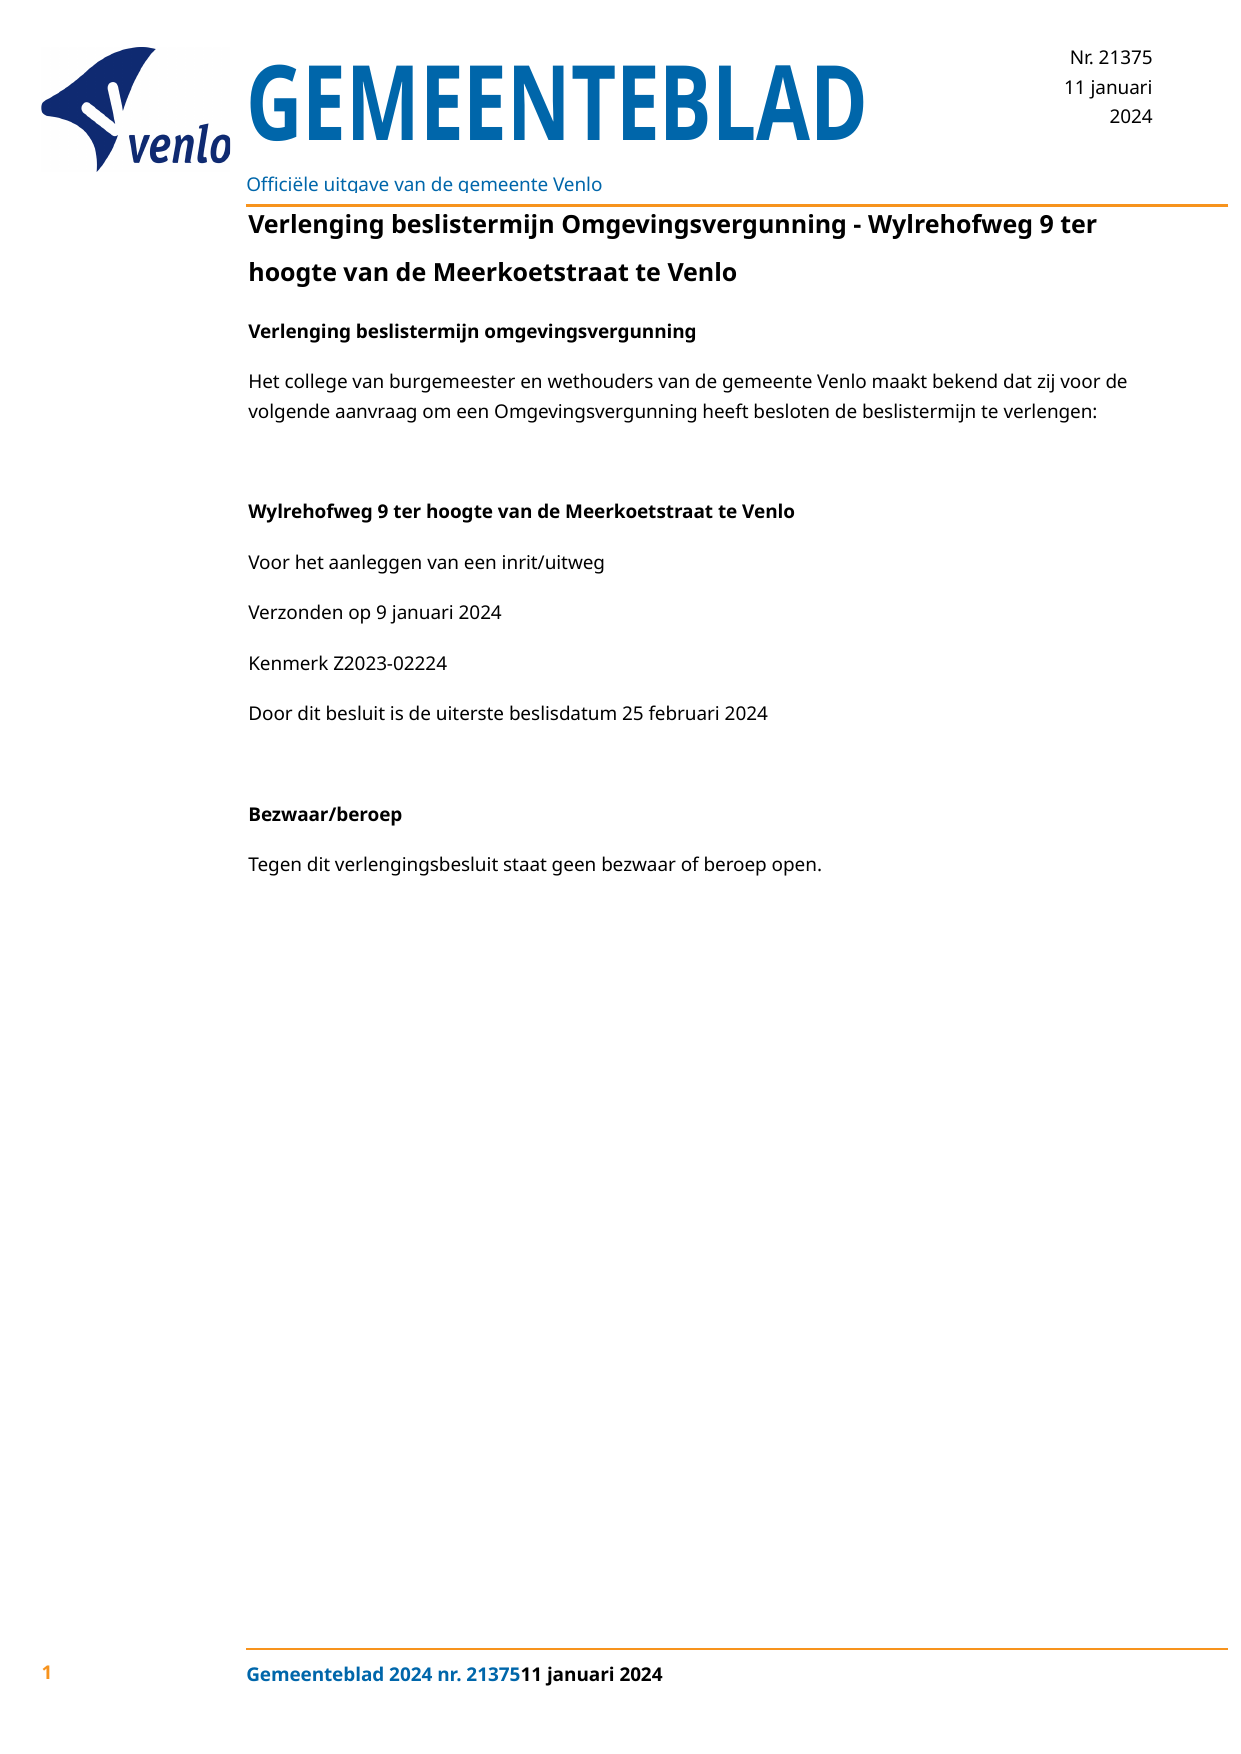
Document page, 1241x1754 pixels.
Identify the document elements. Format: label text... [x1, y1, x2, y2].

text Wylrehofweg 9 ter hoogte van de Meerkoetstraat te Venlo [248, 499, 1152, 524]
text Voor het aanleggen van een inrit/uitweg [248, 549, 1152, 575]
text Verlenging beslistermijn omgevingsvergunning [248, 318, 1152, 344]
text Door dit besluit is de uiterste beslisdatum 25 februari 2024 [248, 700, 1152, 726]
picture [41, 47, 231, 172]
text Kenmerk Z2023-02224 [248, 650, 1152, 676]
text Verzonden op 9 januari 2024 [248, 599, 1152, 625]
text Tegen dit verlengingsbesluit staat geen bezwaar of beroep open. [248, 852, 1152, 877]
text Bezwaar/beroep [248, 801, 1152, 827]
text Het college van burgemeester en wethouders van de gemeente Venlo maakt bekend dat zij voor de volgende aanvraag om een Omgevingsvergunning heeft besloten de beslistermijn te verlengen: [248, 368, 1152, 424]
text Verlenging beslistermijn Omgevingsvergunning - Wylrehofweg 9 ter hoogte van de Meerkoetstraat te Venlo [248, 207, 1152, 288]
